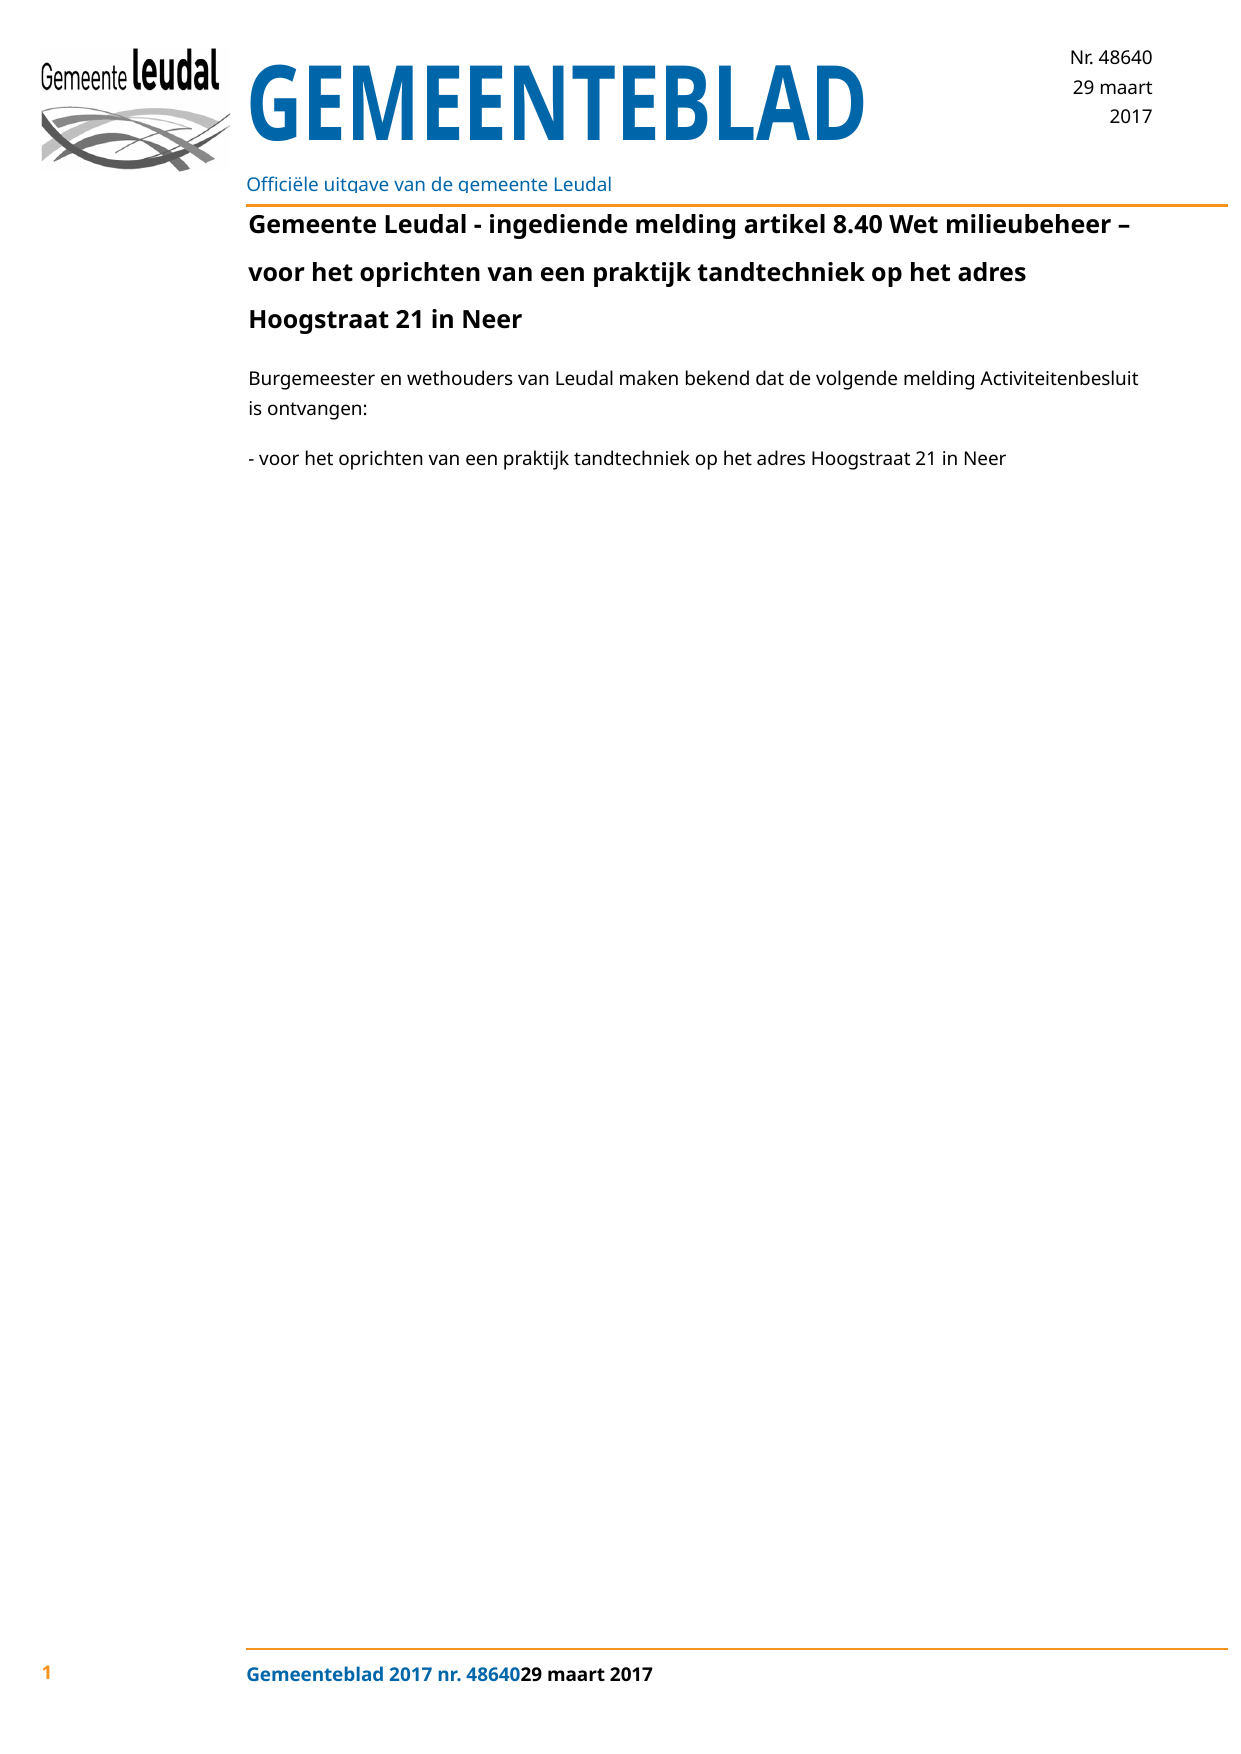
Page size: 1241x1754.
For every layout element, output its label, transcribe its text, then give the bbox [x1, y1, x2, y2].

text - voor het oprichten van een praktijk tandtechniek op het adres Hoogstraat 21 in Neer [248, 446, 1152, 471]
text Gemeente Leudal - ingediende melding artikel 8.40 Wet milieubeheer – voor het oprichten van een praktijk tandtechniek op het adres Hoogstraat 21 in Neer [248, 207, 1152, 336]
picture [41, 47, 231, 172]
text Burgemeester en wethouders van Leudal maken bekend dat de volgende melding Activiteitenbesluit is ontvangen: [248, 366, 1152, 421]
